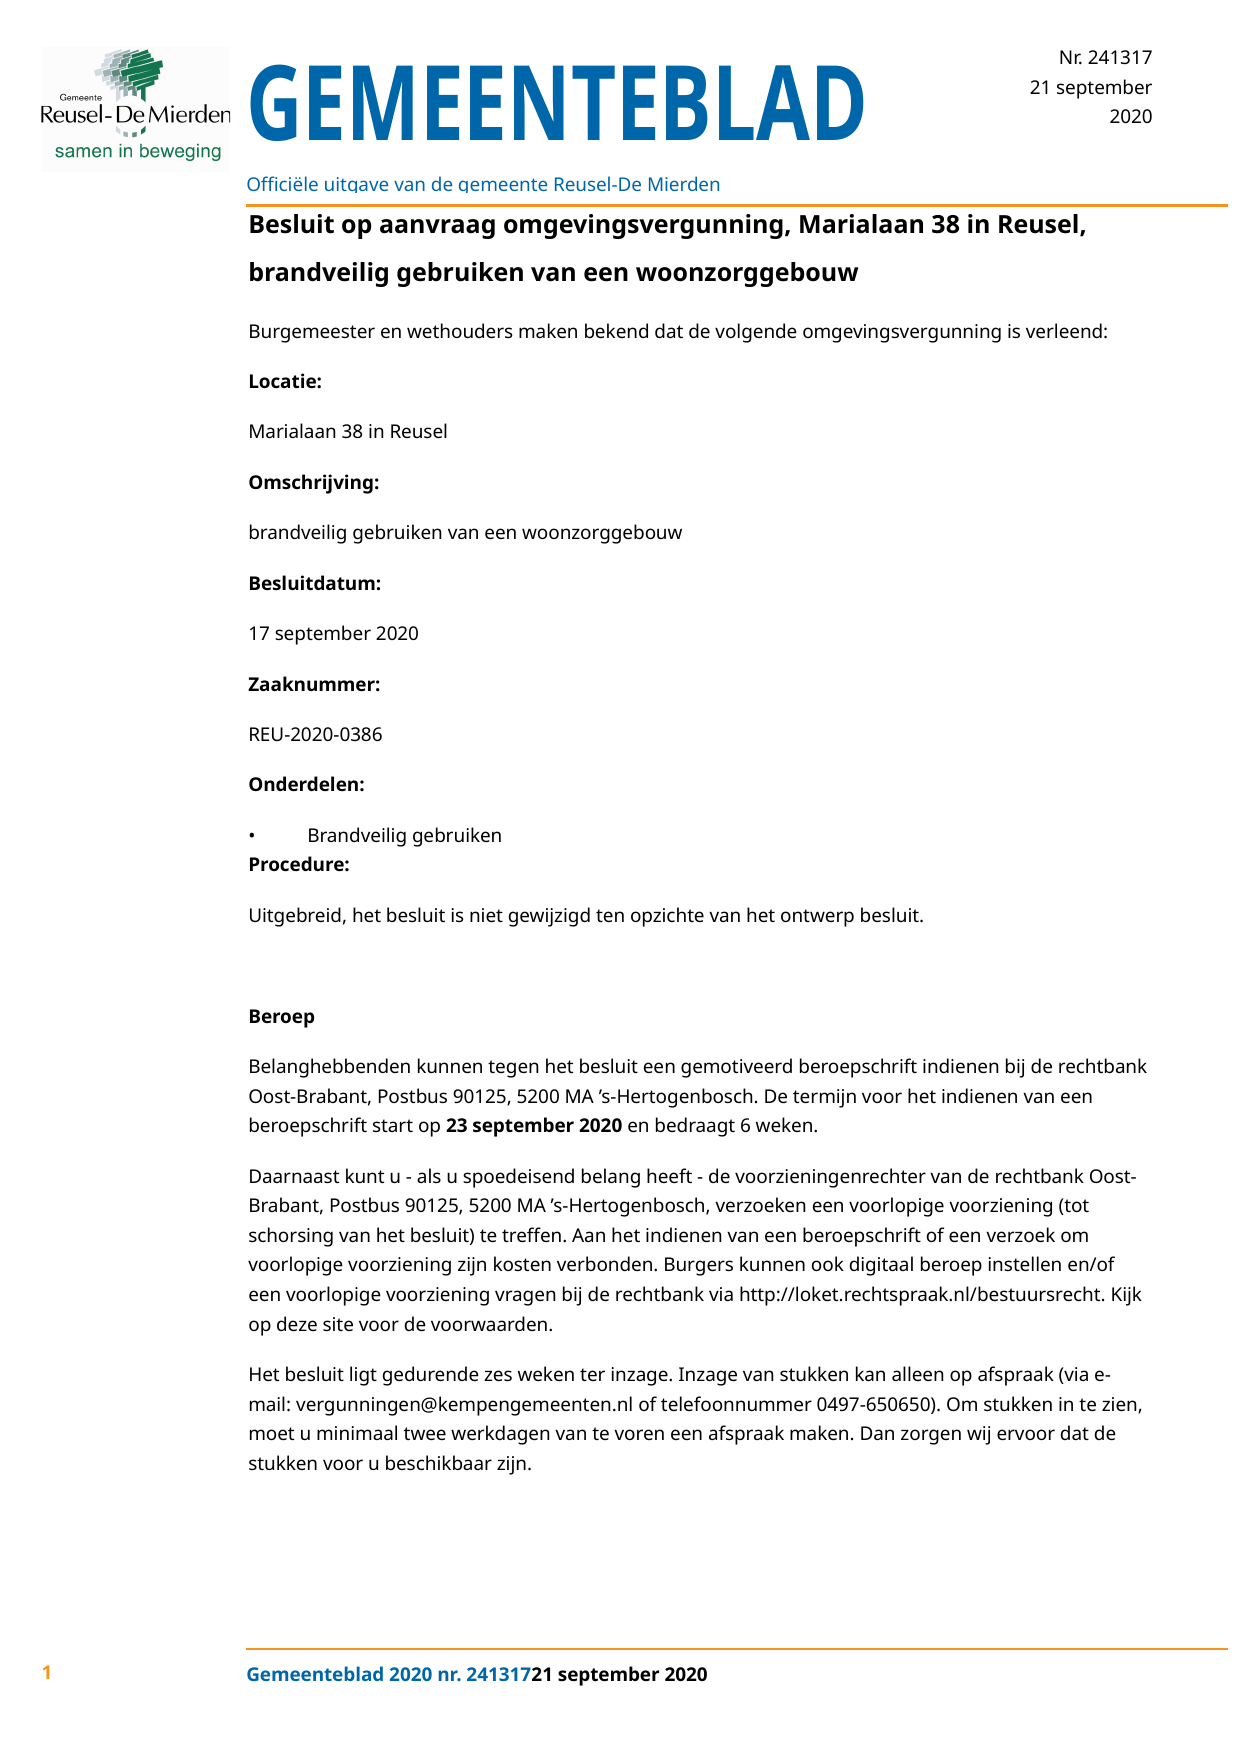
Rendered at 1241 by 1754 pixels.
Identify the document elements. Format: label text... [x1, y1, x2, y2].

text Uitgebreid, het besluit is niet gewijzigd ten opzichte van het ontwerp besluit. [248, 902, 1152, 928]
text Zaaknummer: [248, 671, 1152, 697]
list Brandveilig gebruiken [248, 822, 1152, 848]
text 17 september 2020 [248, 620, 1152, 646]
text REU-2020-0386 [248, 721, 1152, 747]
text Omschrijving: [248, 469, 1152, 495]
text Het besluit ligt gedurende zes weken ter inzage. Inzage van stukken kan alleen op afspraak (via e-mail: vergunningen@kempengemeenten.nl of telefoonnummer 0497-650650). Om stukken in te zien, moet u minimaal twee werkdagen van te voren een afspraak maken. Dan zorgen wij ervoor dat de stukken voor u beschikbaar zijn. [248, 1361, 1152, 1476]
text Locatie: [248, 368, 1152, 394]
text Burgemeester en wethouders maken bekend dat de volgende omgevingsvergunning is verleend: [248, 318, 1152, 344]
text Marialaan 38 in Reusel [248, 419, 1152, 444]
picture [41, 47, 231, 172]
text Beroep [248, 1003, 1152, 1029]
text Procedure: [248, 852, 1152, 877]
text Besluitdatum: [248, 570, 1152, 596]
text brandveilig gebruiken van een woonzorggebouw [248, 519, 1152, 545]
text Besluit op aanvraag omgevingsvergunning, Marialaan 38 in Reusel, brandveilig gebruiken van een woonzorggebouw [248, 207, 1152, 288]
text Onderdelen: [248, 772, 1152, 797]
text Daarnaast kunt u - als u spoedeisend belang heeft - de voorzieningenrechter van de rechtbank Oost-Brabant, Postbus 90125, 5200 MA ’s-Hertogenbosch, verzoeken een voorlopige voorziening (tot schorsing van het besluit) te treffen. Aan het indienen van een beroepschrift of een verzoek om voorlopige voorziening zijn kosten verbonden. Burgers kunnen ook digitaal beroep instellen en/of een voorlopige voorziening vragen bij de rechtbank via http://loket.rechtspraak.nl/bestuursrecht. Kijk op deze site voor de voorwaarden. [248, 1163, 1152, 1337]
text Belanghebbenden kunnen tegen het besluit een gemotiveerd beroepschrift indienen bij de rechtbank Oost-Brabant, Postbus 90125, 5200 MA ’s-Hertogenbosch. De termijn voor het indienen van een beroepschrift start op 23 september 2020 en bedraagt 6 weken. [248, 1053, 1152, 1138]
